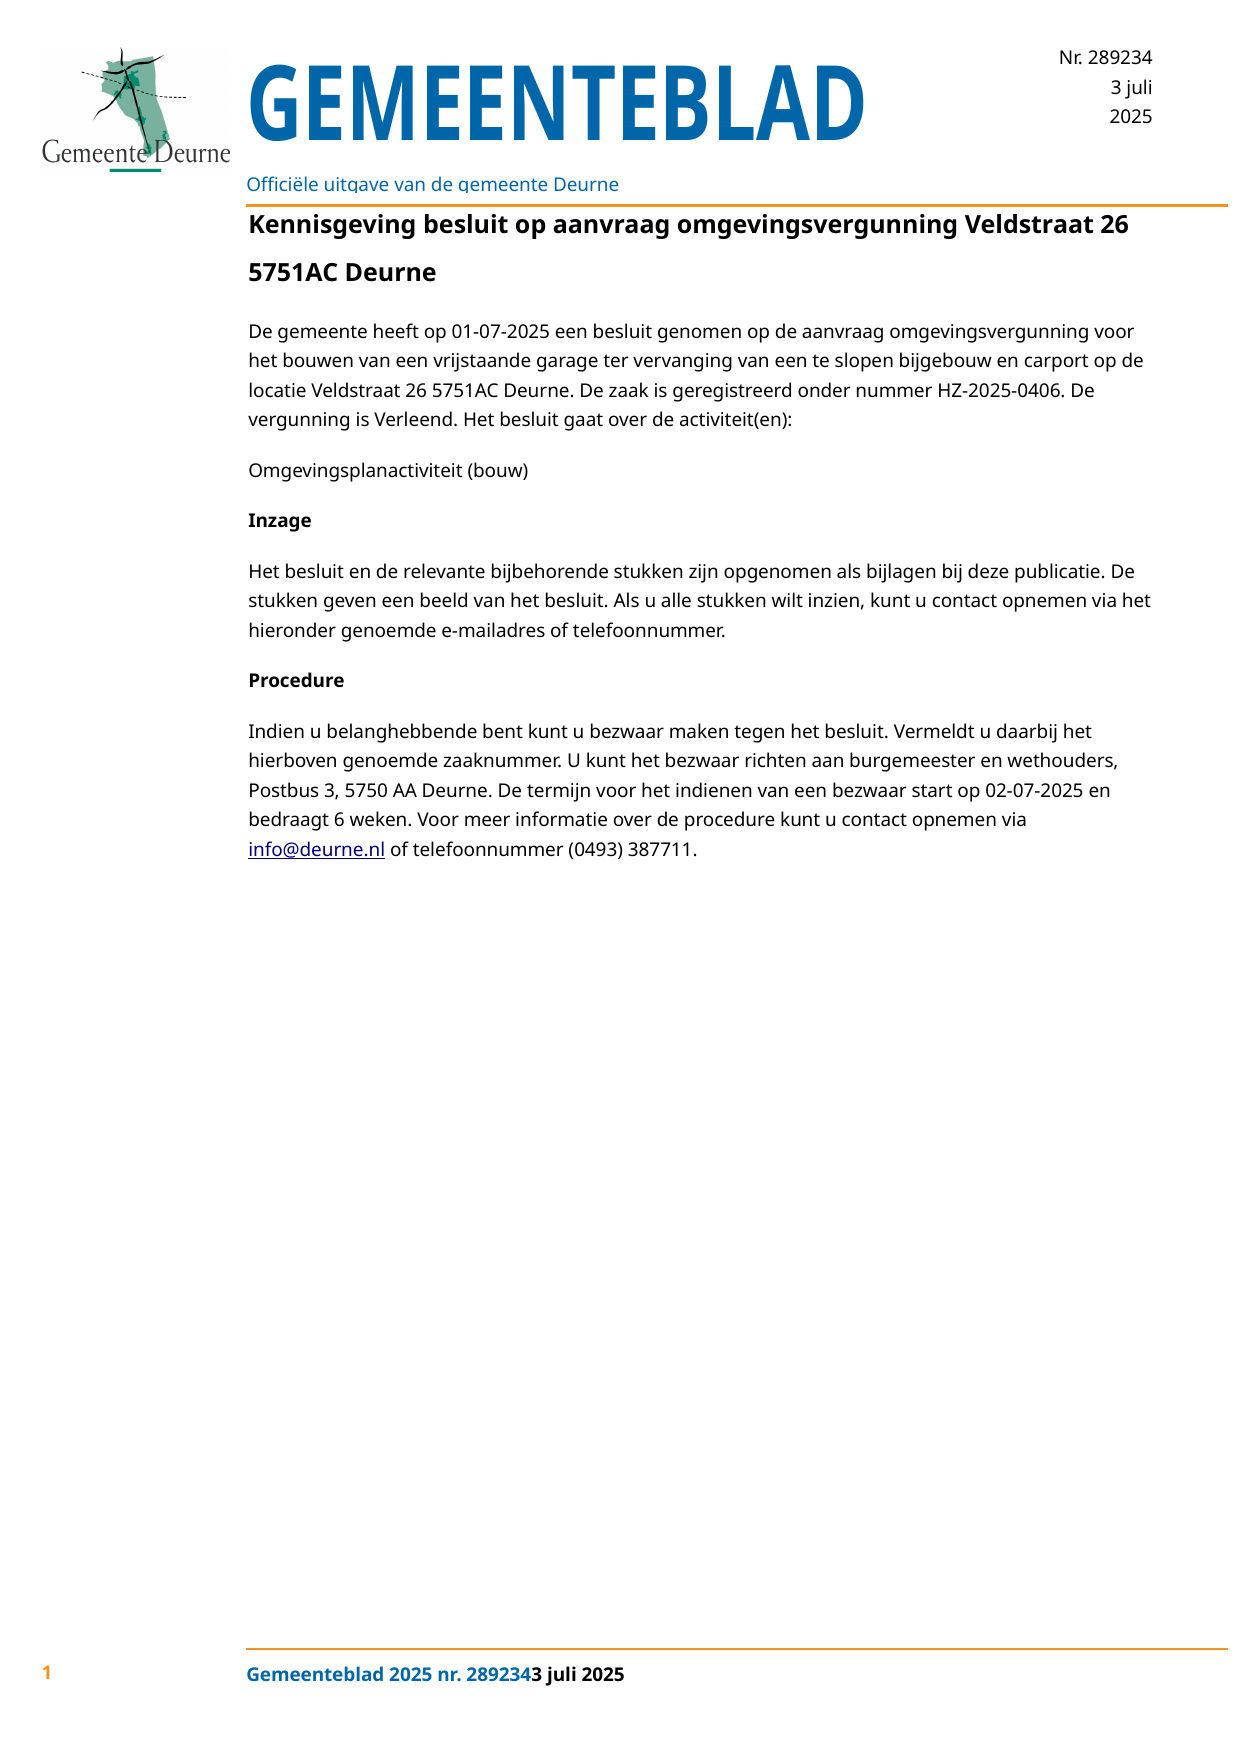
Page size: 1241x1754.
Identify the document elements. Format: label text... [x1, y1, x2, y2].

text Indien u belanghebbende bent kunt u bezwaar maken tegen het besluit. Vermeldt u daarbij het hierboven genoemde zaaknummer. U kunt het bezwaar richten aan burgemeester en wethouders, Postbus 3, 5750 AA Deurne. De termijn voor het indienen van een bezwaar start op 02-07-2025 en bedraagt 6 weken. Voor meer informatie over de procedure kunt u contact opnemen via info@deurne.nl of telefoonnummer (0493) 387711. [248, 718, 1152, 862]
text Procedure [248, 667, 1152, 693]
picture [41, 47, 231, 172]
text Omgevingsplanactiviteit (bouw) [248, 457, 1152, 483]
text Kennisgeving besluit op aanvraag omgevingsvergunning Veldstraat 26 5751AC Deurne [248, 207, 1152, 288]
text Het besluit en de relevante bijbehorende stukken zijn opgenomen als bijlagen bij deze publicatie. De stukken geven een beeld van het besluit. Als u alle stukken wilt inzien, kunt u contact opnemen via het hieronder genoemde e-mailadres of telefoonnummer. [248, 558, 1152, 643]
text De gemeente heeft op 01-07-2025 een besluit genomen op de aanvraag omgevingsvergunning voor het bouwen van een vrijstaande garage ter vervanging van een te slopen bijgebouw en carport op de locatie Veldstraat 26 5751AC Deurne. De zaak is geregistreerd onder nummer HZ-2025-0406. De vergunning is Verleend. Het besluit gaat over de activiteit(en): [248, 318, 1152, 432]
text Inzage [248, 507, 1152, 533]
